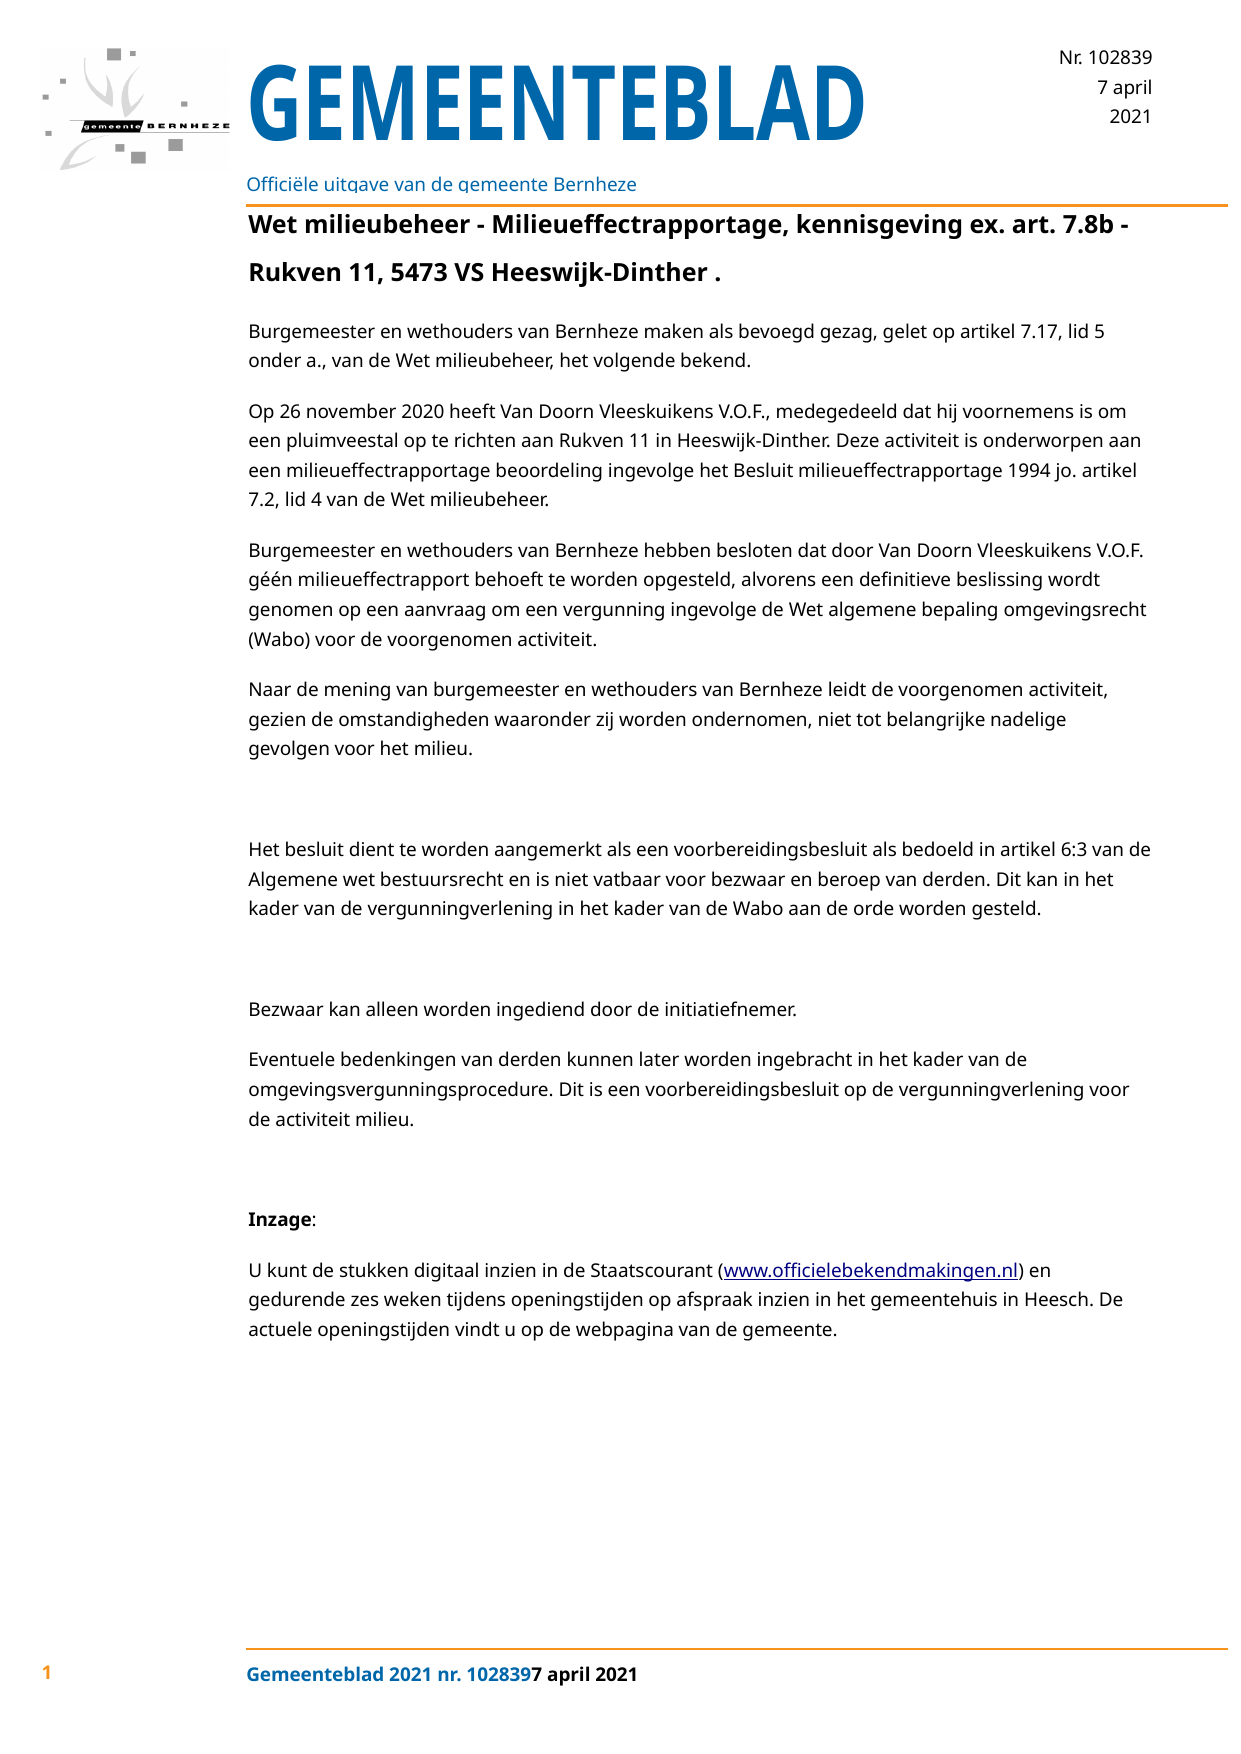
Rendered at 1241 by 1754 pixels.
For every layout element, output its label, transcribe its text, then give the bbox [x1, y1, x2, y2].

text Inzage: [248, 1207, 1152, 1232]
text U kunt de stukken digitaal inzien in de Staatscourant (www.officielebekendmakingen.nl) en gedurende zes weken tijdens openingstijden op afspraak inzien in het gemeentehuis in Heesch. De actuele openingstijden vindt u op de webpagina van de gemeente. [248, 1257, 1152, 1342]
text Wet milieubeheer - Milieueffectrapportage, kennisgeving ex. art. 7.8b - Rukven 11, 5473 VS Heeswijk-Dinther . [248, 207, 1152, 288]
text Het besluit dient te worden aangemerkt als een voorbereidingsbesluit als bedoeld in artikel 6:3 van de Algemene wet bestuursrecht en is niet vatbaar voor bezwaar en beroep van derden. Dit kan in het kader van de vergunningverlening in het kader van de Wabo aan de orde worden gesteld. [248, 836, 1152, 921]
text Bezwaar kan alleen worden ingediend door de initiatiefnemer. [248, 996, 1152, 1022]
text Burgemeester en wethouders van Bernheze maken als bevoegd gezag, gelet op artikel 7.17, lid 5 onder a., van de Wet milieubeheer, het volgende bekend. [248, 318, 1152, 373]
text Eventuele bedenkingen van derden kunnen later worden ingebracht in het kader van de omgevingsvergunningsprocedure. Dit is een voorbereidingsbesluit op de vergunningverlening voor de activiteit milieu. [248, 1047, 1152, 1132]
picture [41, 47, 231, 172]
text Op 26 november 2020 heeft Van Doorn Vleeskuikens V.O.F., medegedeeld dat hij voornemens is om een pluimveestal op te richten aan Rukven 11 in Heeswijk-Dinther. Deze activiteit is onderworpen aan een milieueffectrapportage beoordeling ingevolge het Besluit milieueffectrapportage 1994 jo. artikel 7.2, lid 4 van de Wet milieubeheer. [248, 398, 1152, 512]
text Naar de mening van burgemeester en wethouders van Bernheze leidt de voorgenomen activiteit, gezien de omstandigheden waaronder zij worden ondernomen, niet tot belangrijke nadelige gevolgen voor het milieu. [248, 676, 1152, 761]
text Burgemeester en wethouders van Bernheze hebben besloten dat door Van Doorn Vleeskuikens V.O.F. géén milieueffectrapport behoeft te worden opgesteld, alvorens een definitieve beslissing wordt genomen op een aanvraag om een vergunning ingevolge de Wet algemene bepaling omgevingsrecht (Wabo) voor de voorgenomen activiteit. [248, 537, 1152, 652]
